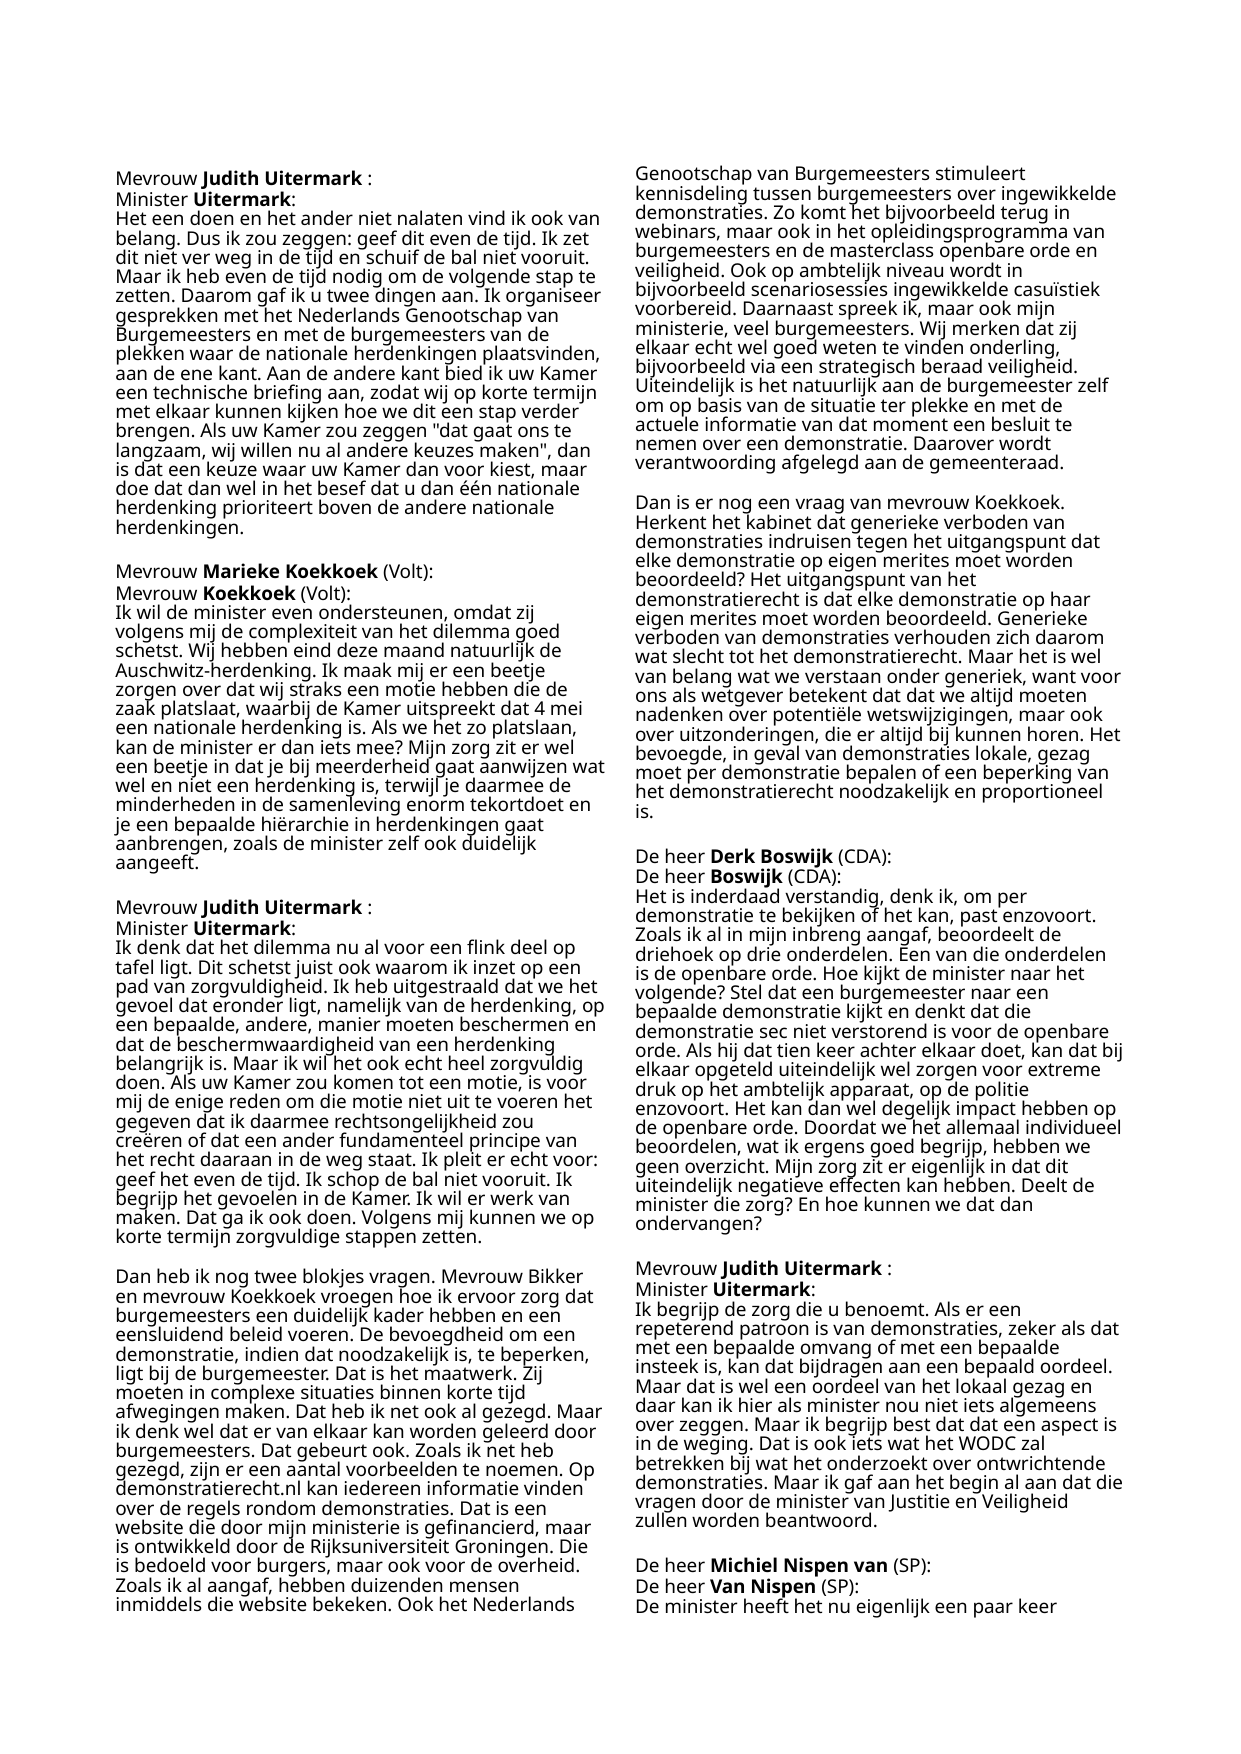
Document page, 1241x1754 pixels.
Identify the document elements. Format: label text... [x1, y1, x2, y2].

text Het is inderdaad verstandig, denk ik, om per demonstratie te bekijken of het kan, past enzovoort. Zoals ik al in mijn inbreng aangaf, beoordeelt de driehoek op drie onderdelen. Een van die onderdelen is de openbare orde. Hoe kijkt de minister naar het volgende? Stel dat een burgemeester naar een bepaalde demonstratie kijkt en denkt dat die demonstratie sec niet verstorend is voor de openbare orde. Als hij dat tien keer achter elkaar doet, kan dat bij elkaar opgeteld uiteindelijk wel zorgen voor extreme druk op het ambtelijk apparaat, op de politie enzovoort. Het kan dan wel degelijk impact hebben op de openbare orde. Doordat we het allemaal individueel beoordelen, wat ik ergens goed begrijp, hebben we geen overzicht. Mijn zorg zit er eigenlijk in dat dit uiteindelijk negatieve effecten kan hebben. Deelt de minister die zorg? En hoe kunnen we dat dan ondervangen? [635, 888, 1125, 1235]
text Mevrouw Marieke Koekkoek (Volt): [115, 559, 605, 584]
text Mevrouw Koekkoek (Volt): [115, 584, 605, 604]
text Mevrouw Judith Uitermark : [115, 894, 605, 920]
text Ik begrijp de zorg die u benoemt. Als er een repeterend patroon is van demonstraties, zeker als dat met een bepaalde omvang of met een bepaalde insteek is, kan dat bijdragen aan een bepaald oordeel. Maar dat is wel een oordeel van het lokaal gezag en daar kan ik hier als minister nou niet iets algemeens over zeggen. Maar ik begrijp best dat dat een aspect is in de weging. Dat is ook iets wat het WODC zal betrekken bij wat het onderzoekt over ontwrichtende demonstraties. Maar ik gaf aan het begin al aan dat die vragen door de minister van Justitie en Veiligheid zullen worden beantwoord. [635, 1301, 1125, 1532]
text Genootschap van Burgemeesters stimuleert kennisdeling tussen burgemeesters over ingewikkelde demonstraties. Zo komt het bijvoorbeeld terug in webinars, maar ook in het opleidingsprogramma van burgemeesters en de masterclass openbare orde en veiligheid. Ook op ambtelijk niveau wordt in bijvoorbeeld scenariosessies ingewikkelde casuïstiek voorbereid. Daarnaast spreek ik, maar ook mijn ministerie, veel burgemeesters. Wij merken dat zij elkaar echt wel goed weten te vinden onderling, bijvoorbeeld via een strategisch beraad veiligheid. Uiteindelijk is het natuurlijk aan de burgemeester zelf om op basis van de situatie ter plekke en met de actuele informatie van dat moment een besluit te nemen over een demonstratie. Daarover wordt verantwoording afgelegd aan de gemeenteraad. [635, 165, 1125, 474]
text De minister heeft het nu eigenlijk een paar keer [635, 1598, 1125, 1617]
text Dan is er nog een vraag van mevrouw Koekkoek. Herkent het kabinet dat generieke verboden van demonstraties indruisen tegen het uitgangspunt dat elke demonstratie op eigen merites moet worden beoordeeld? Het uitgangspunt van het demonstratierecht is dat elke demonstratie op haar eigen merites moet worden beoordeeld. Generieke verboden van demonstraties verhouden zich daarom wat slecht tot het demonstratierecht. Maar het is wel van belang wat we verstaan onder generiek, want voor ons als wetgever betekent dat dat we altijd moeten nadenken over potentiële wetswijzigingen, maar ook over uitzonderingen, die er altijd bij kunnen horen. Het bevoegde, in geval van demonstraties lokale, gezag moet per demonstratie bepalen of een beperking van het demonstratierecht noodzakelijk en proportioneel is. [635, 494, 1125, 822]
text De heer Michiel Nispen van (SP): [635, 1553, 1125, 1578]
text Dan heb ik nog twee blokjes vragen. Mevrouw Bikker en mevrouw Koekkoek vroegen hoe ik ervoor zorg dat burgemeesters een duidelijk kader hebben en een eensluidend beleid voeren. De bevoegdheid om een demonstratie, indien dat noodzakelijk is, te beperken, ligt bij de burgemeester. Dat is het maatwerk. Zij moeten in complexe situaties binnen korte tijd afwegingen maken. Dat heb ik net ook al gezegd. Maar ik denk wel dat er van elkaar kan worden geleerd door burgemeesters. Dat gebeurt ook. Zoals ik net heb gezegd, zijn er een aantal voorbeelden te noemen. Op demonstratierecht.nl kan iedereen informatie vinden over de regels rondom demonstraties. Dat is een website die door mijn ministerie is gefinancierd, maar is ontwikkeld door de Rijksuniversiteit Groningen. Die is bedoeld voor burgers, maar ook voor de overheid. Zoals ik al aangaf, hebben duizenden mensen inmiddels die website bekeken. Ook het Nederlands [115, 1268, 605, 1615]
text Het een doen en het ander niet nalaten vind ik ook van belang. Dus ik zou zeggen: geef dit even de tijd. Ik zet dit niet ver weg in de tijd en schuif de bal niet vooruit. Maar ik heb even de tijd nodig om de volgende stap te zetten. Daarom gaf ik u twee dingen aan. Ik organiseer gesprekken met het Nederlands Genootschap van Burgemeesters en met de burgemeesters van de plekken waar de nationale herdenkingen plaatsvinden, aan de ene kant. Aan de andere kant bied ik uw Kamer een technische briefing aan, zodat wij op korte termijn met elkaar kunnen kijken hoe we dit een stap verder brengen. Als uw Kamer zou zeggen "dat gaat ons te langzaam, wij willen nu al andere keuzes maken", dan is dat een keuze waar uw Kamer dan voor kiest, maar doe dat dan wel in het besef dat u dan één nationale herdenking prioriteert boven de andere nationale herdenkingen. [115, 210, 605, 538]
text De heer Derk Boswijk (CDA): [635, 843, 1125, 868]
text Mevrouw Judith Uitermark : [635, 1256, 1125, 1281]
text Ik wil de minister even ondersteunen, omdat zij volgens mij de complexiteit van het dilemma goed schetst. Wij hebben eind deze maand natuurlijk de Auschwitz-herdenking. Ik maak mij er een beetje zorgen over dat wij straks een motie hebben die de zaak platslaat, waarbij de Kamer uitspreekt dat 4 mei een nationale herdenking is. Als we het zo platslaan, kan de minister er dan iets mee? Mijn zorg zit er wel een beetje in dat je bij meerderheid gaat aanwijzen wat wel en niet een herdenking is, terwijl je daarmee de minderheden in de samenleving enorm tekortdoet en je een bepaalde hiërarchie in herdenkingen gaat aanbrengen, zoals de minister zelf ook duidelijk aangeeft. [115, 604, 605, 873]
text De heer Boswijk (CDA): [635, 868, 1125, 888]
text Minister Uitermark: [115, 191, 605, 210]
text Mevrouw Judith Uitermark : [115, 165, 605, 191]
text Ik denk dat het dilemma nu al voor een flink deel op tafel ligt. Dit schetst juist ook waarom ik inzet op een pad van zorgvuldigheid. Ik heb uitgestraald dat we het gevoel dat eronder ligt, namelijk van de herdenking, op een bepaalde, andere, manier moeten beschermen en dat de beschermwaardigheid van een herdenking belangrijk is. Maar ik wil het ook echt heel zorgvuldig doen. Als uw Kamer zou komen tot een motie, is voor mij de enige reden om die motie niet uit te voeren het gegeven dat ik daarmee rechtsongelijkheid zou creëren of dat een ander fundamenteel principe van het recht daaraan in de weg staat. Ik pleit er echt voor: geef het even de tijd. Ik schop de bal niet vooruit. Ik begrijp het gevoelen in de Kamer. Ik wil er werk van maken. Dat ga ik ook doen. Volgens mij kunnen we op korte termijn zorgvuldige stappen zetten. [115, 939, 605, 1248]
text De heer Van Nispen (SP): [635, 1578, 1125, 1598]
text Minister Uitermark: [635, 1281, 1125, 1301]
text Minister Uitermark: [115, 920, 605, 939]
